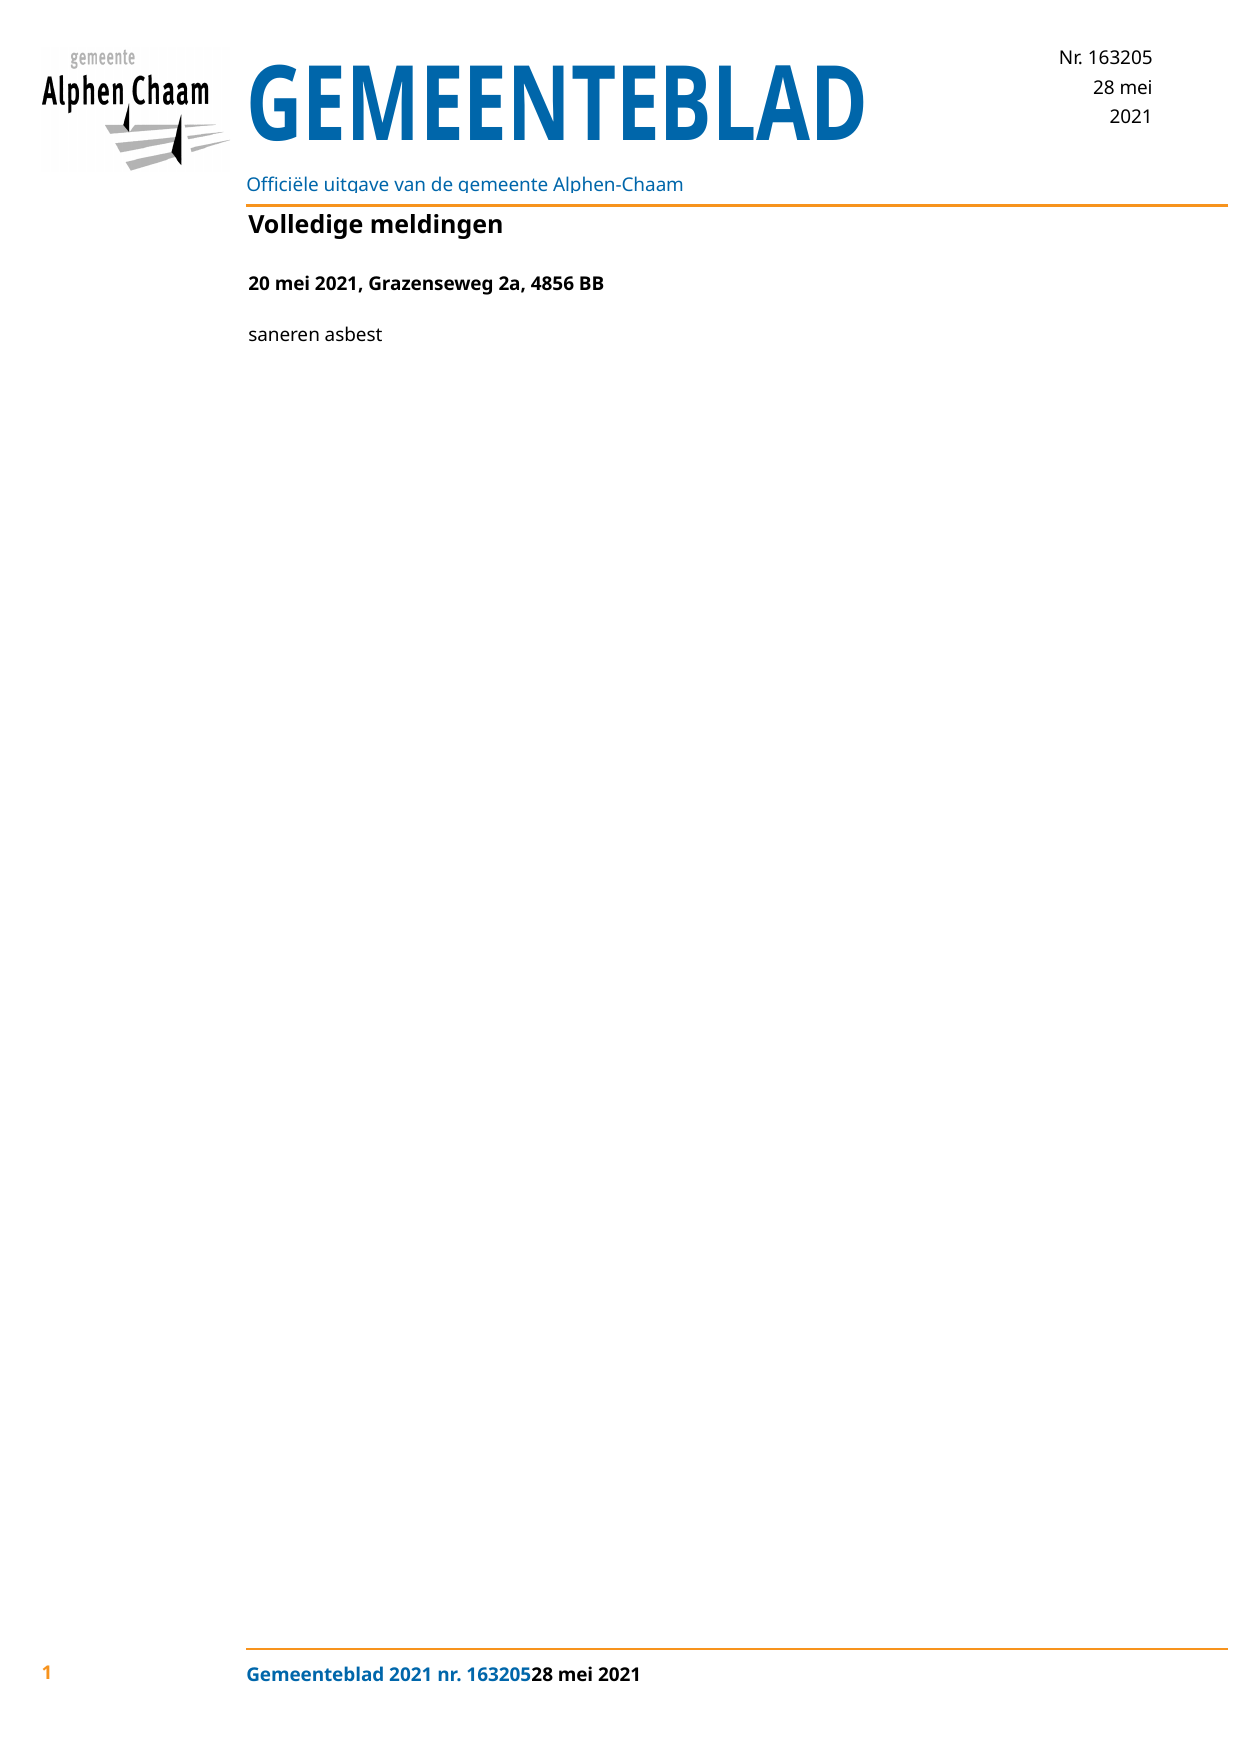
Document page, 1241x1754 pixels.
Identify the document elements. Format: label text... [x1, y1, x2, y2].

picture [41, 47, 231, 172]
text saneren asbest [248, 321, 1152, 346]
text 20 mei 2021, Grazenseweg 2a, 4856 BB [248, 270, 1152, 296]
text Volledige meldingen [248, 207, 1152, 241]
